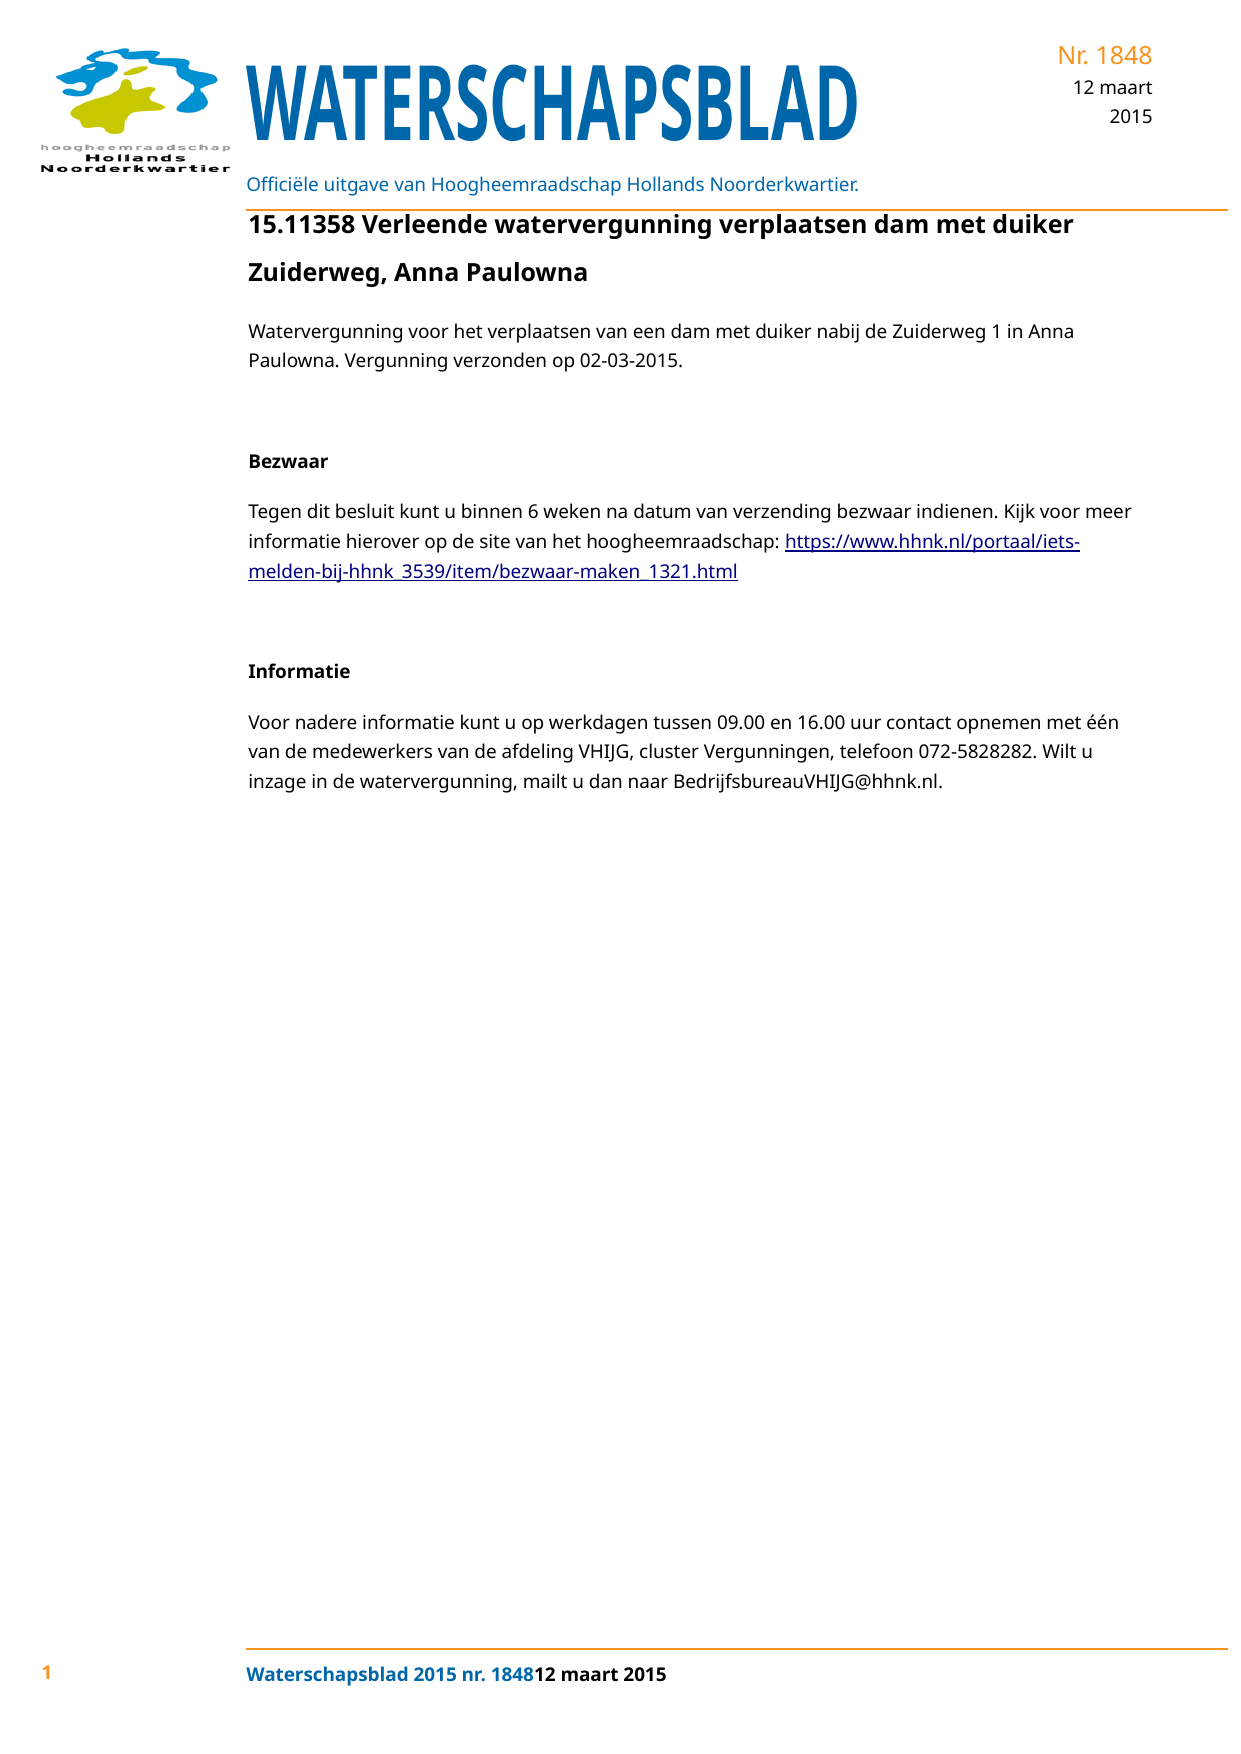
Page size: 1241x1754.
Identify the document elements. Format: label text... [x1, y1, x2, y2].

text Voor nadere informatie kunt u op werkdagen tussen 09.00 en 16.00 uur contact opnemen met één van de medewerkers van de afdeling VHIJG, cluster Vergunningen, telefoon 072-5828282. Wilt u inzage in de watervergunning, mailt u dan naar BedrijfsbureauVHIJG@hhnk.nl. [248, 709, 1152, 794]
picture [41, 47, 231, 172]
text Watervergunning voor het verplaatsen van een dam met duiker nabij de Zuiderweg 1 in Anna Paulowna. Vergunning verzonden op 02-03-2015. [248, 318, 1152, 373]
text Tegen dit besluit kunt u binnen 6 weken na datum van verzending bezwaar indienen. Kijk voor meer informatie hierover op de site van het hoogheemraadschap: https://www.hhnk.nl/portaal/iets-melden-bij-hhnk_3539/item/bezwaar-maken_1321.html [248, 499, 1152, 584]
text Bezwaar [248, 448, 1152, 474]
text Informatie [248, 659, 1152, 684]
text 15.11358 Verleende watervergunning verplaatsen dam met duiker Zuiderweg, Anna Paulowna [248, 211, 1152, 288]
